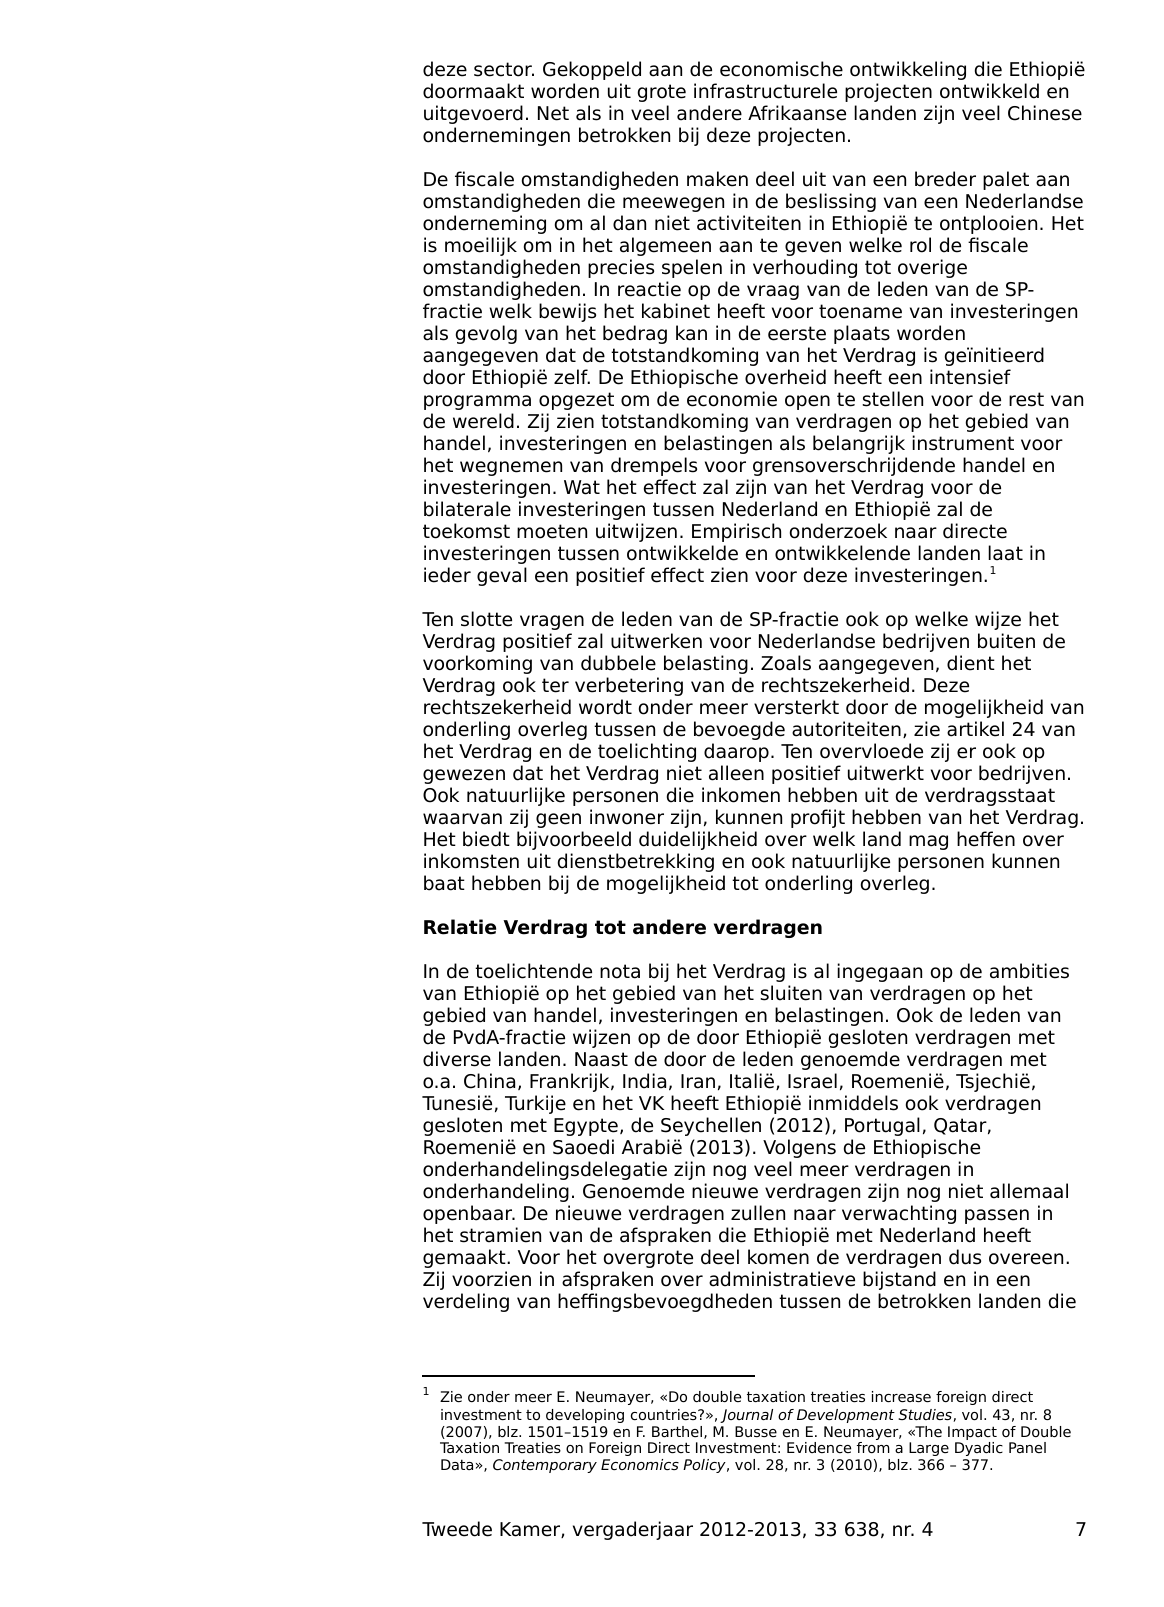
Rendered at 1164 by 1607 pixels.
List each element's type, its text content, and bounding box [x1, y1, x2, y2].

text Zie onder meer E. Neumayer, «Do double taxation treaties increase foreign direct investment to developing countries?», Journal of Development Studies, vol. 43, nr. 8 (2007), blz. 1501–1519 en F. Barthel, M. Busse en E. Neumayer, «The Impact of Double Taxation Treaties on Foreign Direct Investment: Evidence from a Large Dyadic Panel Data», Contemporary Economics Policy, vol. 28, nr. 3 (2010), blz. 366 – 377. [422, 1385, 1087, 1474]
subtitle Relatie Verdrag tot andere verdragen [422, 917, 1087, 939]
text deze sector. Gekoppeld aan de economische ontwikkeling die Ethiopië doormaakt worden uit grote infrastructurele projecten ontwikkeld en uitgevoerd. Net als in veel andere Afrikaanse landen zijn veel Chinese ondernemingen betrokken bij deze projecten. [422, 59, 1087, 147]
text Ten slotte vragen de leden van de SP-fractie ook op welke wijze het Verdrag positief zal uitwerken voor Nederlandse bedrijven buiten de voorkoming van dubbele belasting. Zoals aangegeven, dient het Verdrag ook ter verbetering van de rechtszekerheid. Deze rechtszekerheid wordt onder meer versterkt door de mogelijkheid van onderling overleg tussen de bevoegde autoriteiten, zie artikel 24 van het Verdrag en de toelichting daarop. Ten overvloede zij er ook op gewezen dat het Verdrag niet alleen positief uitwerkt voor bedrijven. Ook natuurlijke personen die inkomen hebben uit de verdragsstaat waarvan zij geen inwoner zijn, kunnen profijt hebben van het Verdrag. Het biedt bijvoorbeeld duidelijkheid over welk land mag heffen over inkomsten uit dienstbetrekking en ook natuurlijke personen kunnen baat hebben bij de mogelijkheid tot onderling overleg. [422, 609, 1087, 895]
text In de toelichtende nota bij het Verdrag is al ingegaan op de ambities van Ethiopië op het gebied van het sluiten van verdragen op het gebied van handel, investeringen en belastingen. Ook de leden van de PvdA-fractie wijzen op de door Ethiopië gesloten verdragen met diverse landen. Naast de door de leden genoemde verdragen met o.a. China, Frankrijk, India, Iran, Italië, Israel, Roemenië, Tsjechië, Tunesië, Turkije en het VK heeft Ethiopië inmiddels ook verdragen gesloten met Egypte, de Seychellen (2012), Portugal, Qatar, Roemenië en Saoedi Arabië (2013). Volgens de Ethiopische onderhandelingsdelegatie zijn nog veel meer verdragen in onderhandeling. Genoemde nieuwe verdragen zijn nog niet allemaal openbaar. De nieuwe verdragen zullen naar verwachting passen in het stramien van de afspraken die Ethiopië met Nederland heeft gemaakt. Voor het overgrote deel komen de verdragen dus overeen. Zij voorzien in afspraken over administratieve bijstand en in een verdeling van heffingsbevoegdheden tussen de betrokken landen die [422, 961, 1087, 1313]
text De fiscale omstandigheden maken deel uit van een breder palet aan omstandigheden die meewegen in de beslissing van een Nederlandse onderneming om al dan niet activiteiten in Ethiopië te ontplooien. Het is moeilijk om in het algemeen aan te geven welke rol de fiscale omstandigheden precies spelen in verhouding tot overige omstandigheden. In reactie op de vraag van de leden van de SP-fractie welk bewijs het kabinet heeft voor toename van investeringen als gevolg van het bedrag kan in de eerste plaats worden aangegeven dat de totstandkoming van het Verdrag is geïnitieerd door Ethiopië zelf. De Ethiopische overheid heeft een intensief programma opgezet om de economie open te stellen voor de rest van de wereld. Zij zien totstandkoming van verdragen op het gebied van handel, investeringen en belastingen als belangrijk instrument voor het wegnemen van drempels voor grensoverschrijdende handel en investeringen. Wat het effect zal zijn van het Verdrag voor de bilaterale investeringen tussen Nederland en Ethiopië zal de toekomst moeten uitwijzen. Empirisch onderzoek naar directe investeringen tussen ontwikkelde en ontwikkelende landen laat in ieder geval een positief effect zien voor deze investeringen. [422, 169, 1087, 587]
